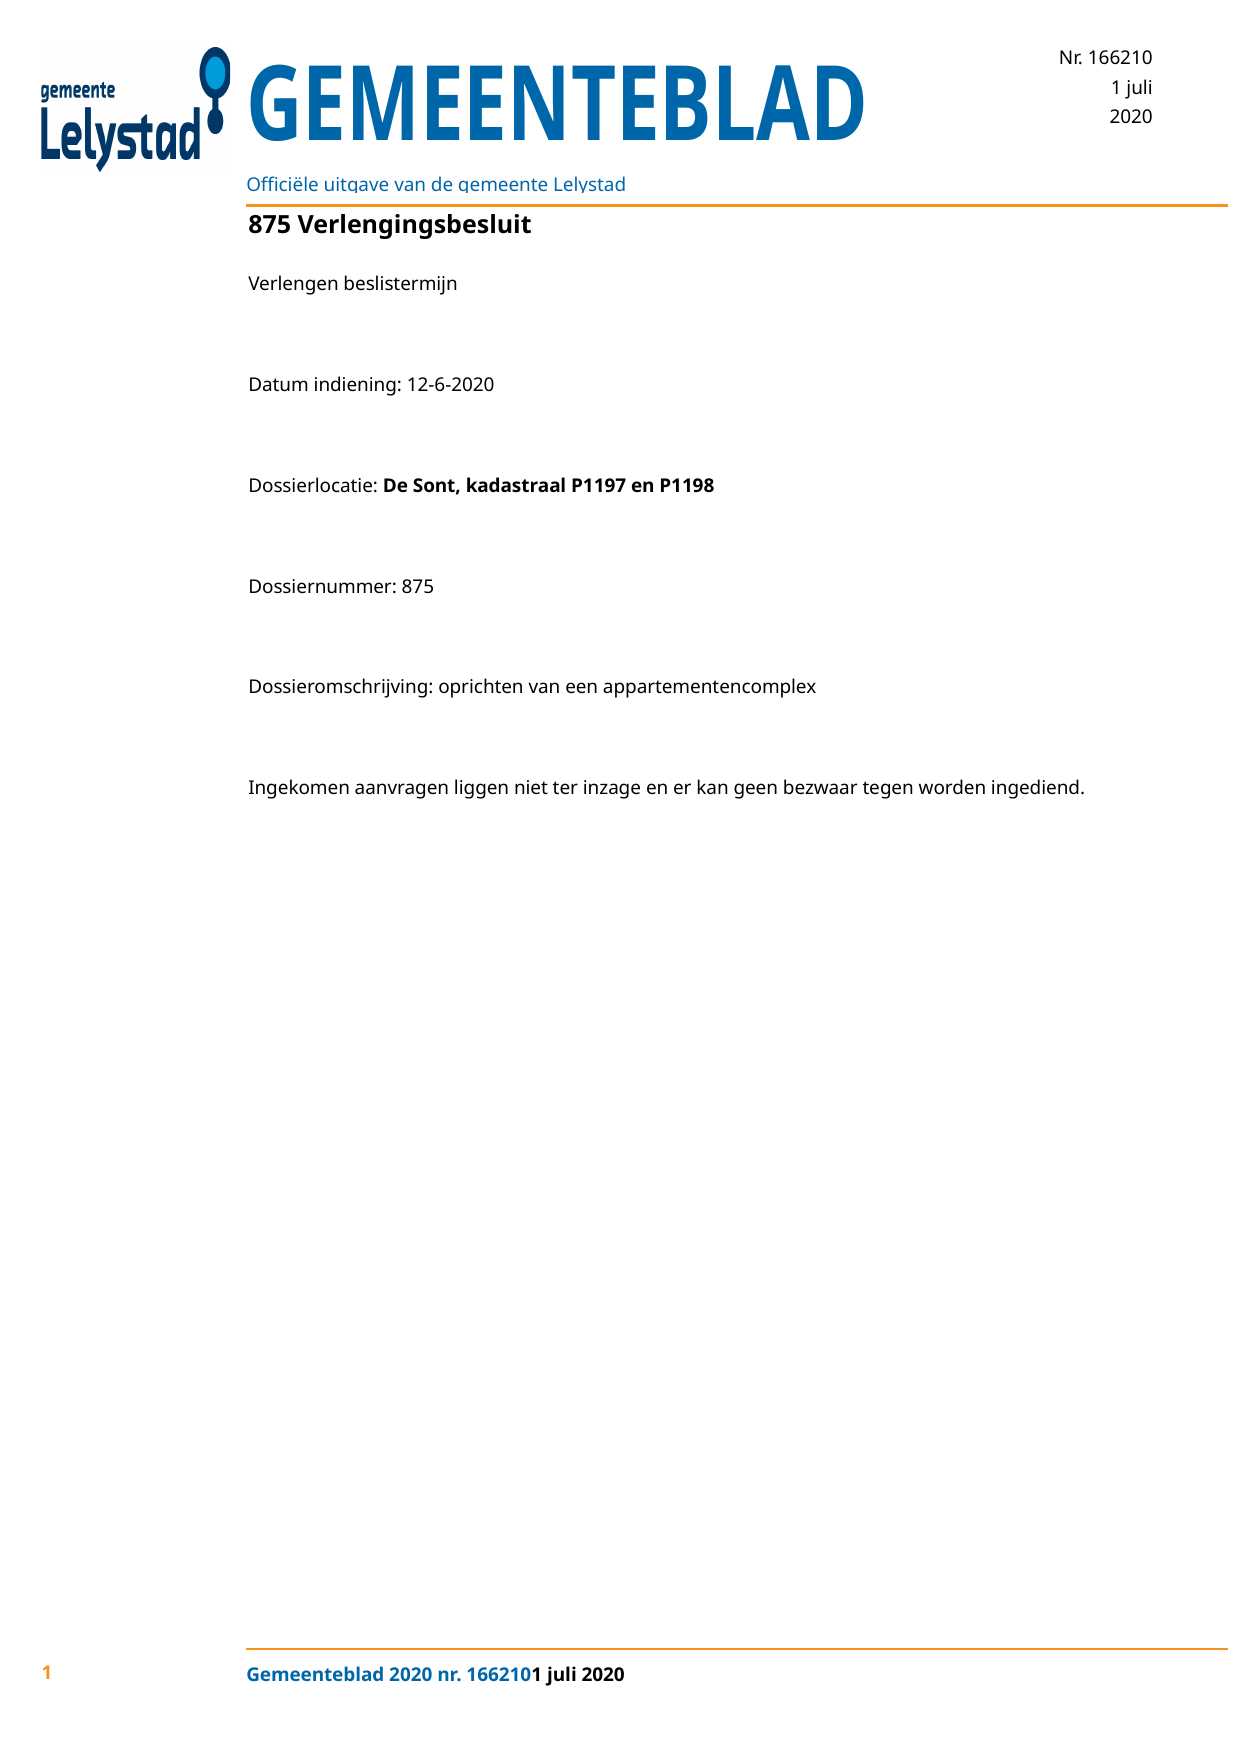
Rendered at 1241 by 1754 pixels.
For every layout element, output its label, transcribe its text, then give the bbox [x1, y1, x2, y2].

text Datum indiening: 12-6-2020 [248, 371, 1152, 397]
text Dossieromschrijving: oprichten van een appartementencomplex [248, 674, 1152, 699]
text Ingekomen aanvragen liggen niet ter inzage en er kan geen bezwaar tegen worden ingediend. [248, 774, 1152, 800]
picture [41, 47, 231, 172]
text Verlengen beslistermijn [248, 270, 1152, 296]
text 875 Verlengingsbesluit [248, 207, 1152, 241]
text Dossierlocatie: De Sont, kadastraal P1197 en P1198 [248, 472, 1152, 498]
text Dossiernummer: 875 [248, 573, 1152, 598]
